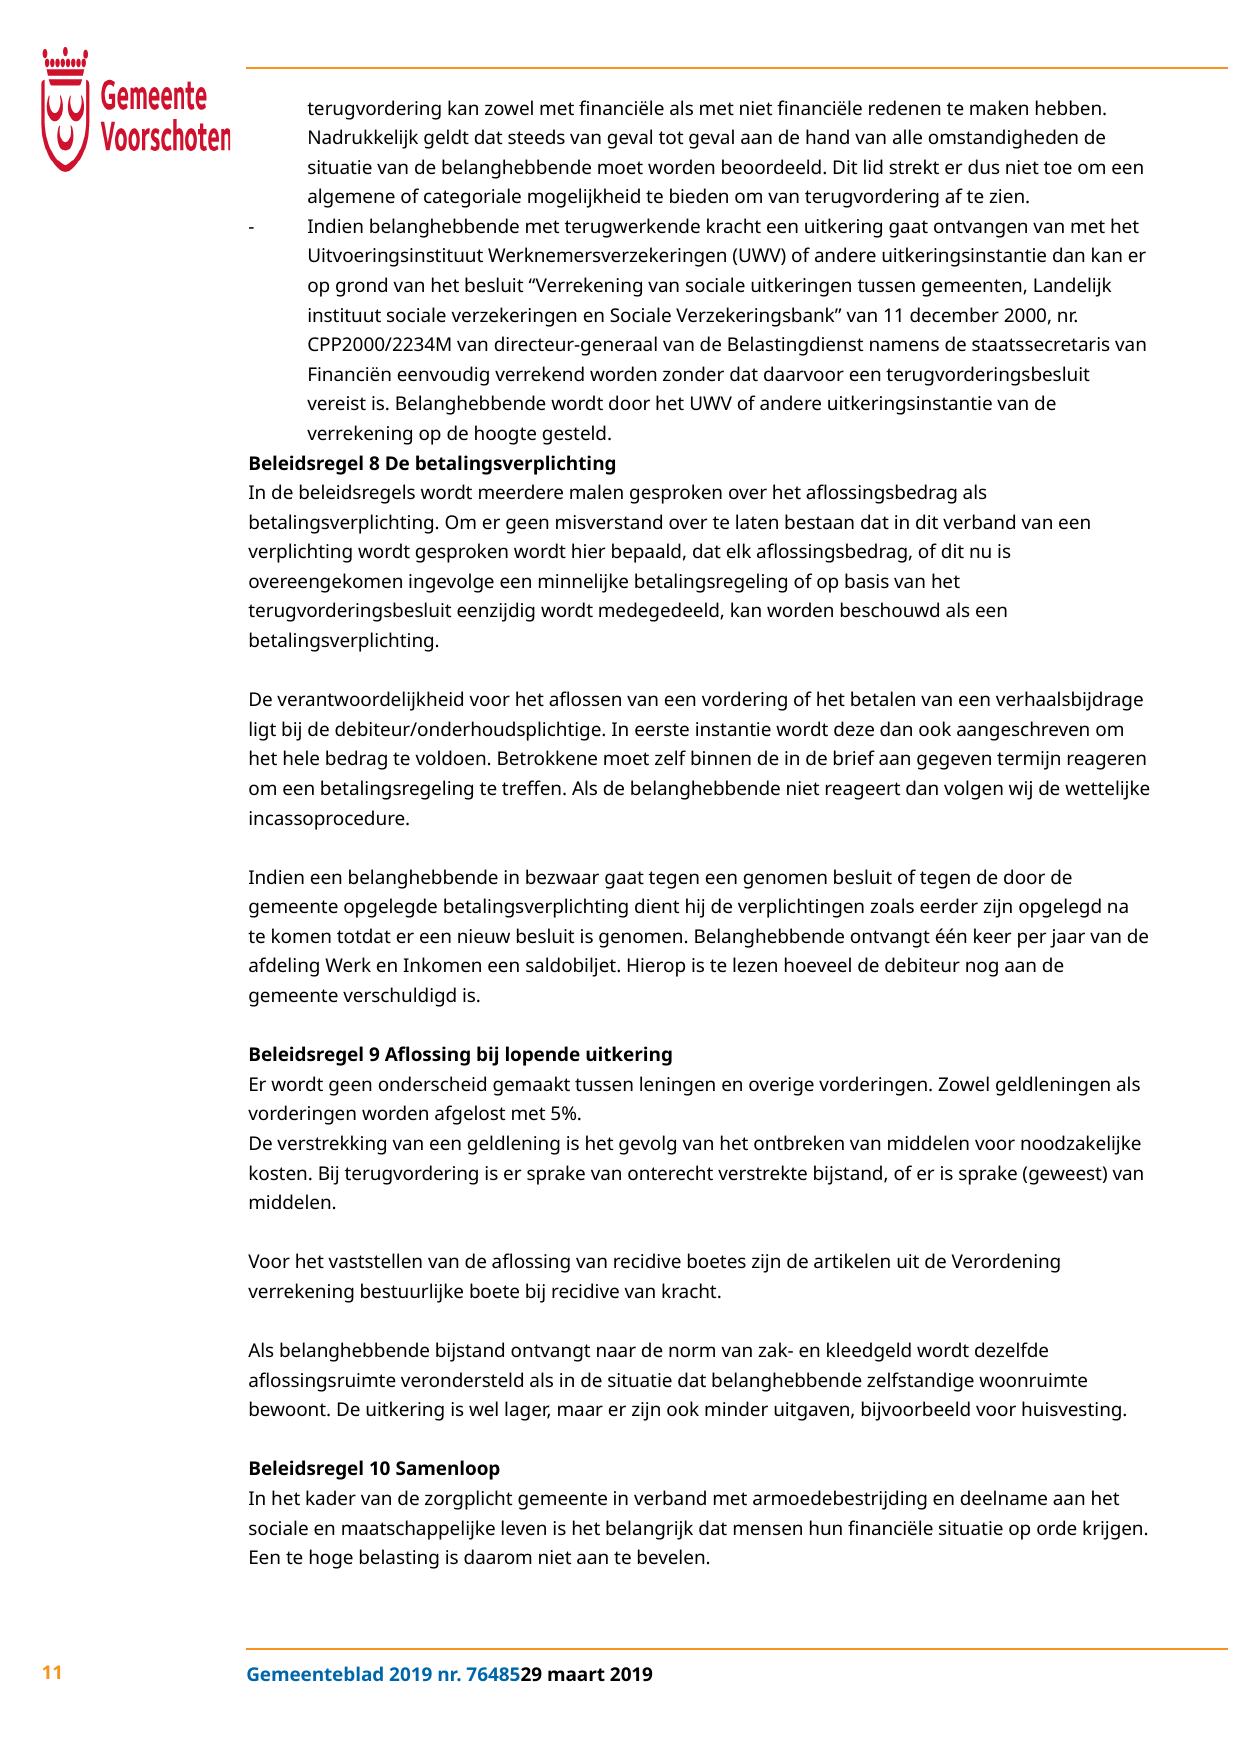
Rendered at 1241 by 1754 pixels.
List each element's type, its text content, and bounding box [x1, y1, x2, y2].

text Beleidsregel 10 Samenloop [248, 1456, 1152, 1481]
text Voor het vaststellen van de aflossing van recidive boetes zijn de artikelen uit de Verordening verrekening bestuurlijke boete bij recidive van kracht. [248, 1248, 1152, 1304]
text Als belanghebbende bijstand ontvangt naar de norm van zak- en kleedgeld wordt dezelfde aflossingsruimte verondersteld als in de situatie dat belanghebbende zelfstandige woonruimte bewoont. De uitkering is wel lager, maar er zijn ook minder uitgaven, bijvoorbeeld voor huisvesting. [248, 1337, 1152, 1422]
list terugvordering kan zowel met financiële als met niet financiële redenen te maken hebben. Nadrukkelijk geldt dat steeds van geval tot geval aan de hand van alle omstandigheden de situatie van de belanghebbende moet worden beoordeeld. Dit lid strekt er dus niet toe om een algemene of categoriale mogelijkheid te bieden om van terugvordering af te zien. [248, 95, 1152, 209]
text Beleidsregel 9 Aflossing bij lopende uitkering [248, 1041, 1152, 1067]
text Indien een belanghebbende in bezwaar gaat tegen een genomen besluit of tegen de door de gemeente opgelegde betalingsverplichting dient hij de verplichtingen zoals eerder zijn opgelegd na te komen totdat er een nieuw besluit is genomen. Belanghebbende ontvangt één keer per jaar van de afdeling Werk en Inkomen een saldobiljet. Hierop is te lezen hoeveel de debiteur nog aan de gemeente verschuldigd is. [248, 864, 1152, 1008]
text In het kader van de zorgplicht gemeente in verband met armoedebestrijding en deelname aan het sociale en maatschappelijke leven is het belangrijk dat mensen hun financiële situatie op orde krijgen. Een te hoge belasting is daarom niet aan te bevelen. [248, 1485, 1152, 1570]
text De verantwoordelijkheid voor het aflossen van een vordering of het betalen van een verhaalsbijdrage ligt bij de debiteur/onderhoudsplichtige. In eerste instantie wordt deze dan ook aangeschreven om het hele bedrag te voldoen. Betrokkene moet zelf binnen de in de brief aan gegeven termijn reageren om een betalingsregeling te treffen. Als de belanghebbende niet reageert dan volgen wij de wettelijke incassoprocedure. [248, 686, 1152, 831]
text Er wordt geen onderscheid gemaakt tussen leningen en overige vorderingen. Zowel geldleningen als vorderingen worden afgelost met 5%. [248, 1071, 1152, 1126]
picture [41, 47, 231, 172]
text In de beleidsregels wordt meerdere malen gesproken over het aflossingsbedrag als betalingsverplichting. Om er geen misverstand over te laten bestaan dat in dit verband van een verplichting wordt gesproken wordt hier bepaald, dat elk aflossingsbedrag, of dit nu is overeengekomen ingevolge een minnelijke betalingsregeling of op basis van het terugvorderingsbesluit eenzijdig wordt medegedeeld, kan worden beschouwd als een betalingsverplichting. [248, 479, 1152, 653]
text De verstrekking van een geldlening is het gevolg van het ontbreken van middelen voor noodzakelijke kosten. Bij terugvordering is er sprake van onterecht verstrekte bijstand, of er is sprake (geweest) van middelen. [248, 1130, 1152, 1215]
list Indien belanghebbende met terugwerkende kracht een uitkering gaat ontvangen van met het Uitvoeringsinstituut Werknemersverzekeringen (UWV) of andere uitkeringsinstantie dan kan er op grond van het besluit “Verrekening van sociale uitkeringen tussen gemeenten, Landelijk instituut sociale verzekeringen en Sociale Verzekeringsbank” van 11 december 2000, nr. CPP2000/2234M van directeur-generaal van de Belastingdienst namens de staatssecretaris van Financiën eenvoudig verrekend worden zonder dat daarvoor een terugvorderingsbesluit vereist is. Belanghebbende wordt door het UWV of andere uitkeringsinstantie van de verrekening op de hoogte gesteld. [248, 213, 1152, 446]
text Beleidsregel 8 De betalingsverplichting [248, 450, 1152, 476]
